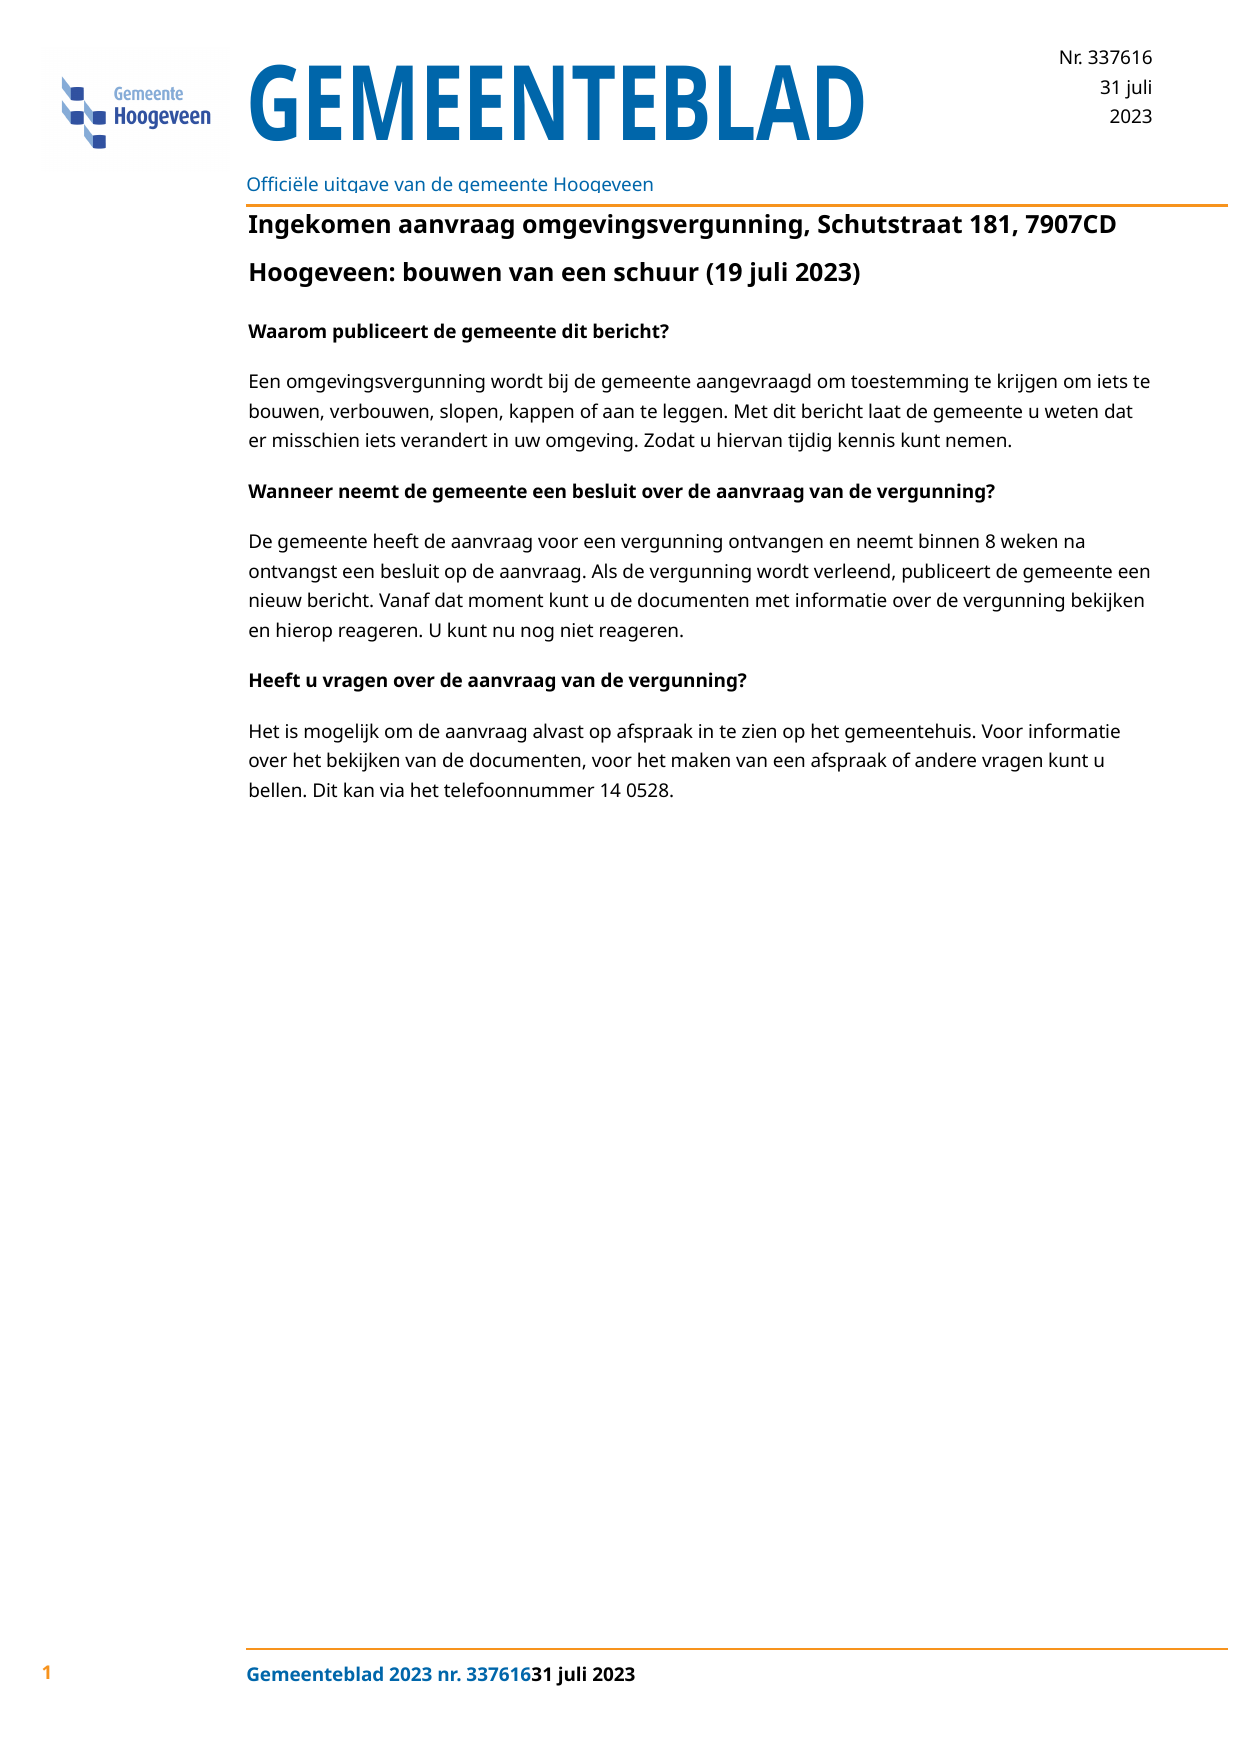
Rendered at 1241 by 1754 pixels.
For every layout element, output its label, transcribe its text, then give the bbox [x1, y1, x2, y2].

text Wanneer neemt de gemeente een besluit over de aanvraag van de vergunning? [248, 478, 1152, 504]
picture [41, 47, 231, 172]
text Waarom publiceert de gemeente dit bericht? [248, 318, 1152, 344]
text Ingekomen aanvraag omgevingsvergunning, Schutstraat 181, 7907CD Hoogeveen: bouwen van een schuur (19 juli 2023) [248, 207, 1152, 288]
text De gemeente heeft de aanvraag voor een vergunning ontvangen en neemt binnen 8 weken na ontvangst een besluit op de aanvraag. Als de vergunning wordt verleend, publiceert de gemeente een nieuw bericht. Vanaf dat moment kunt u de documenten met informatie over de vergunning bekijken en hierop reageren. U kunt nu nog niet reageren. [248, 528, 1152, 643]
text Een omgevingsvergunning wordt bij de gemeente aangevraagd om toestemming te krijgen om iets te bouwen, verbouwen, slopen, kappen of aan te leggen. Met dit bericht laat de gemeente u weten dat er misschien iets verandert in uw omgeving. Zodat u hiervan tijdig kennis kunt nemen. [248, 368, 1152, 453]
text Heeft u vragen over de aanvraag van de vergunning? [248, 667, 1152, 693]
text Het is mogelijk om de aanvraag alvast op afspraak in te zien op het gemeentehuis. Voor informatie over het bekijken van de documenten, voor het maken van een afspraak of andere vragen kunt u bellen. Dit kan via het telefoonnummer 14 0528. [248, 718, 1152, 803]
